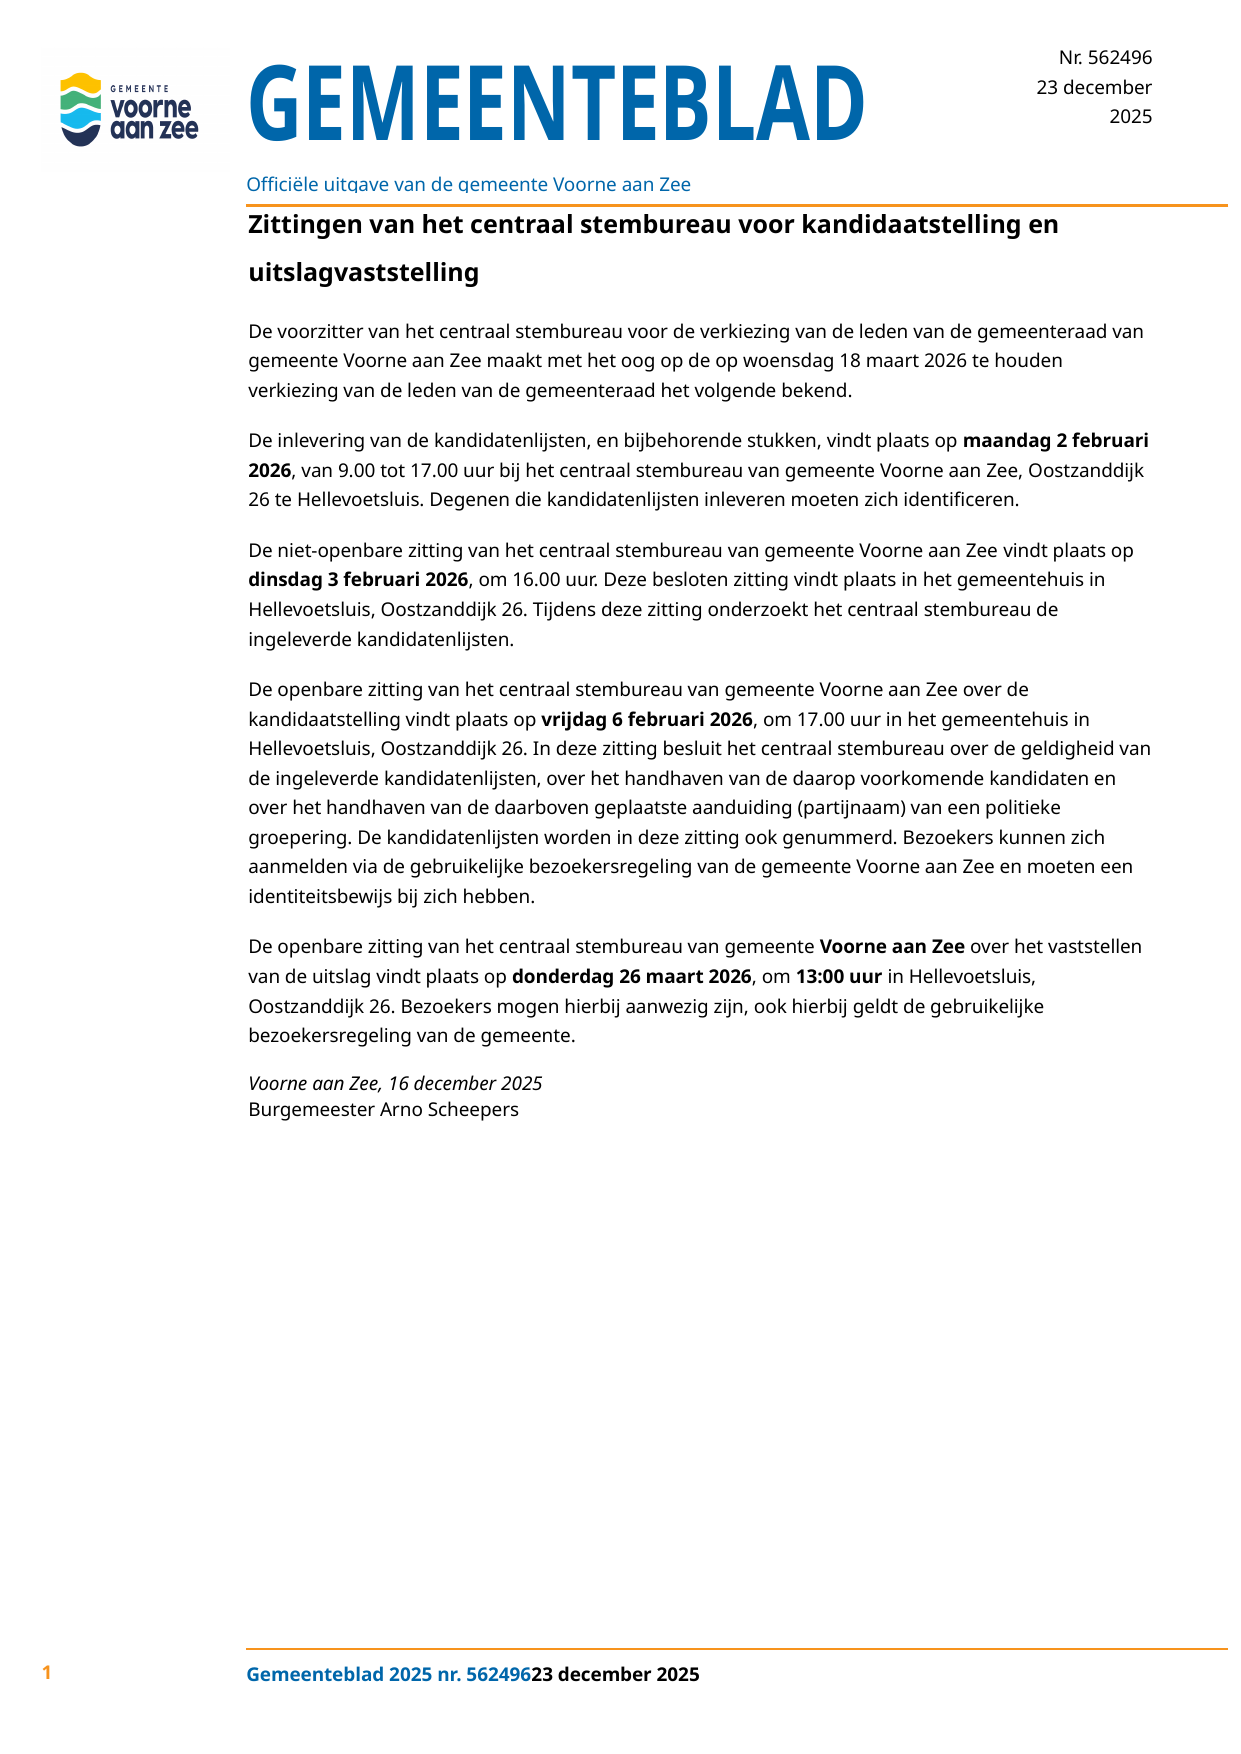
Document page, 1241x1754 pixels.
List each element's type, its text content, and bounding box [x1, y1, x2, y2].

text Zittingen van het centraal stembureau voor kandidaatstelling en uitslagvaststelling [248, 207, 1152, 288]
text De openbare zitting van het centraal stembureau van gemeente Voorne aan Zee over het vaststellen van de uitslag vindt plaats op donderdag 26 maart 2026, om 13:00 uur in Hellevoetsluis, Oostzanddijk 26. Bezoekers mogen hierbij aanwezig zijn, ook hierbij geldt de gebruikelijke bezoekersregeling van de gemeente. [248, 934, 1152, 1048]
picture [41, 47, 231, 172]
text De voorzitter van het centraal stembureau voor de verkiezing van de leden van de gemeenteraad van gemeente Voorne aan Zee maakt met het oog op de op woensdag 18 maart 2026 te houden verkiezing van de leden van de gemeenteraad het volgende bekend. [248, 318, 1152, 403]
text De inlevering van de kandidatenlijsten, en bijbehorende stukken, vindt plaats op maandag 2 februari 2026, van 9.00 tot 17.00 uur bij het centraal stembureau van gemeente Voorne aan Zee, Oostzanddijk 26 te Hellevoetsluis. Degenen die kandidatenlijsten inleveren moeten zich identificeren. [248, 427, 1152, 512]
text De openbare zitting van het centraal stembureau van gemeente Voorne aan Zee over de kandidaatstelling vindt plaats op vrijdag 6 februari 2026, om 17.00 uur in het gemeentehuis in Hellevoetsluis, Oostzanddijk 26. In deze zitting besluit het centraal stembureau over de geldigheid van de ingeleverde kandidatenlijsten, over het handhaven van de daarop voorkomende kandidaten en over het handhaven van de daarboven geplaatste aanduiding (partijnaam) van een politieke groepering. De kandidatenlijsten worden in deze zitting ook genummerd. Bezoekers kunnen zich aanmelden via de gebruikelijke bezoekersregeling van de gemeente Voorne aan Zee en moeten een identiteitsbewijs bij zich hebben. [248, 676, 1152, 909]
text De niet-openbare zitting van het centraal stembureau van gemeente Voorne aan Zee vindt plaats op dinsdag 3 februari 2026, om 16.00 uur. Deze besloten zitting vindt plaats in het gemeentehuis in Hellevoetsluis, Oostzanddijk 26. Tijdens deze zitting onderzoekt het centraal stembureau de ingeleverde kandidatenlijsten. [248, 537, 1152, 652]
text Voorne aan Zee, 16 december 2025 [248, 1070, 1152, 1096]
text Burgemeester Arno Scheepers [248, 1096, 1152, 1122]
